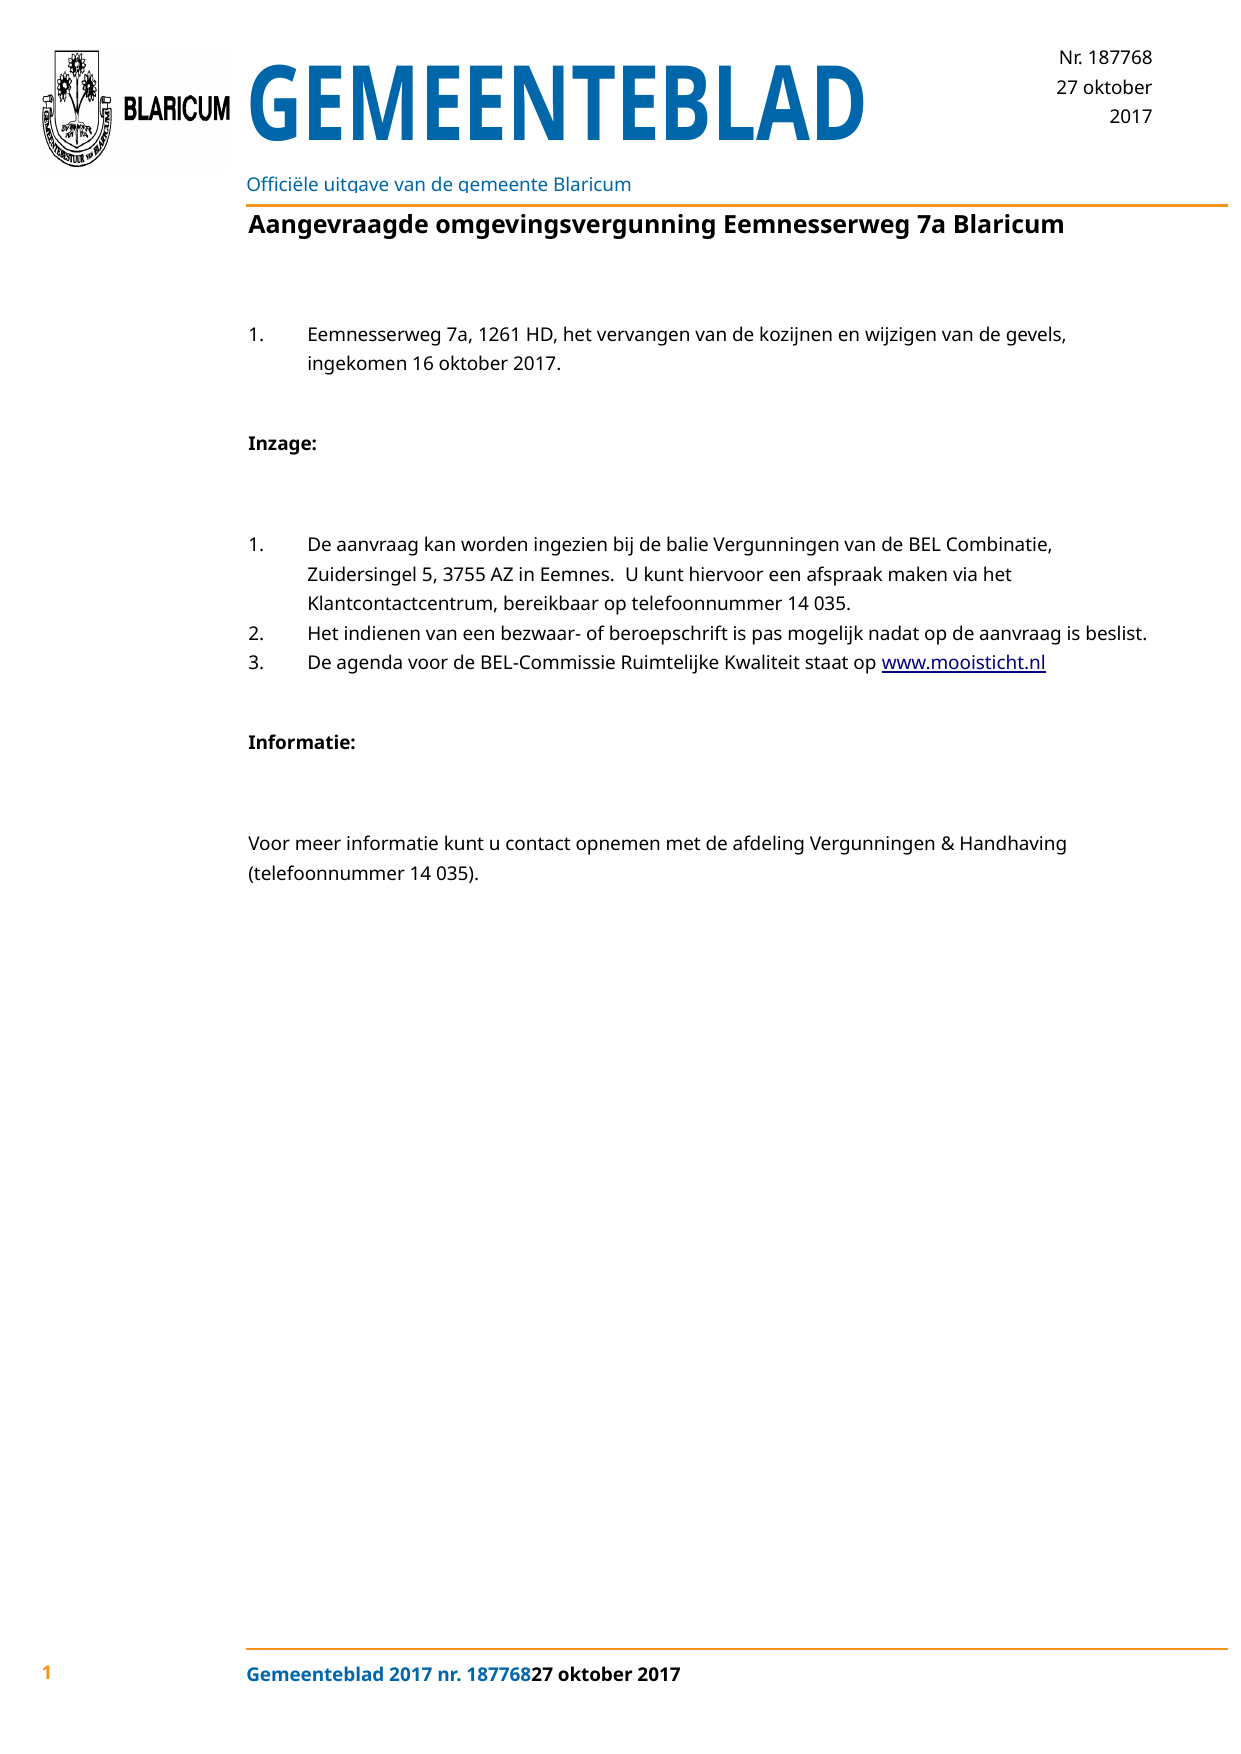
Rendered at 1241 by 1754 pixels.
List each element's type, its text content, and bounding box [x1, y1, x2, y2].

list Het indienen van een bezwaar- of beroepschrift is pas mogelijk nadat op de aanvraag is beslist. [248, 620, 1152, 646]
picture [41, 47, 231, 172]
list De agenda voor de BEL-Commissie Ruimtelijke Kwaliteit staat op www.mooisticht.nl [248, 649, 1152, 675]
text Inzage: [248, 430, 1152, 456]
text Aangevraagde omgevingsvergunning Eemnesserweg 7a Blaricum [248, 207, 1152, 241]
text Informatie: [248, 729, 1152, 755]
text Voor meer informatie kunt u contact opnemen met de afdeling Vergunningen & Handhaving (telefoonnummer 14 035). [248, 830, 1152, 886]
list De aanvraag kan worden ingezien bij de balie Vergunningen van de BEL Combinatie, Zuidersingel 5, 3755 AZ in Eemnes. U kunt hiervoor een afspraak maken via het Klantcontactcentrum, bereikbaar op telefoonnummer 14 035. [248, 531, 1152, 616]
list Eemnesserweg 7a, 1261 HD, het vervangen van de kozijnen en wijzigen van de gevels, ingekomen 16 oktober 2017. [248, 321, 1152, 376]
